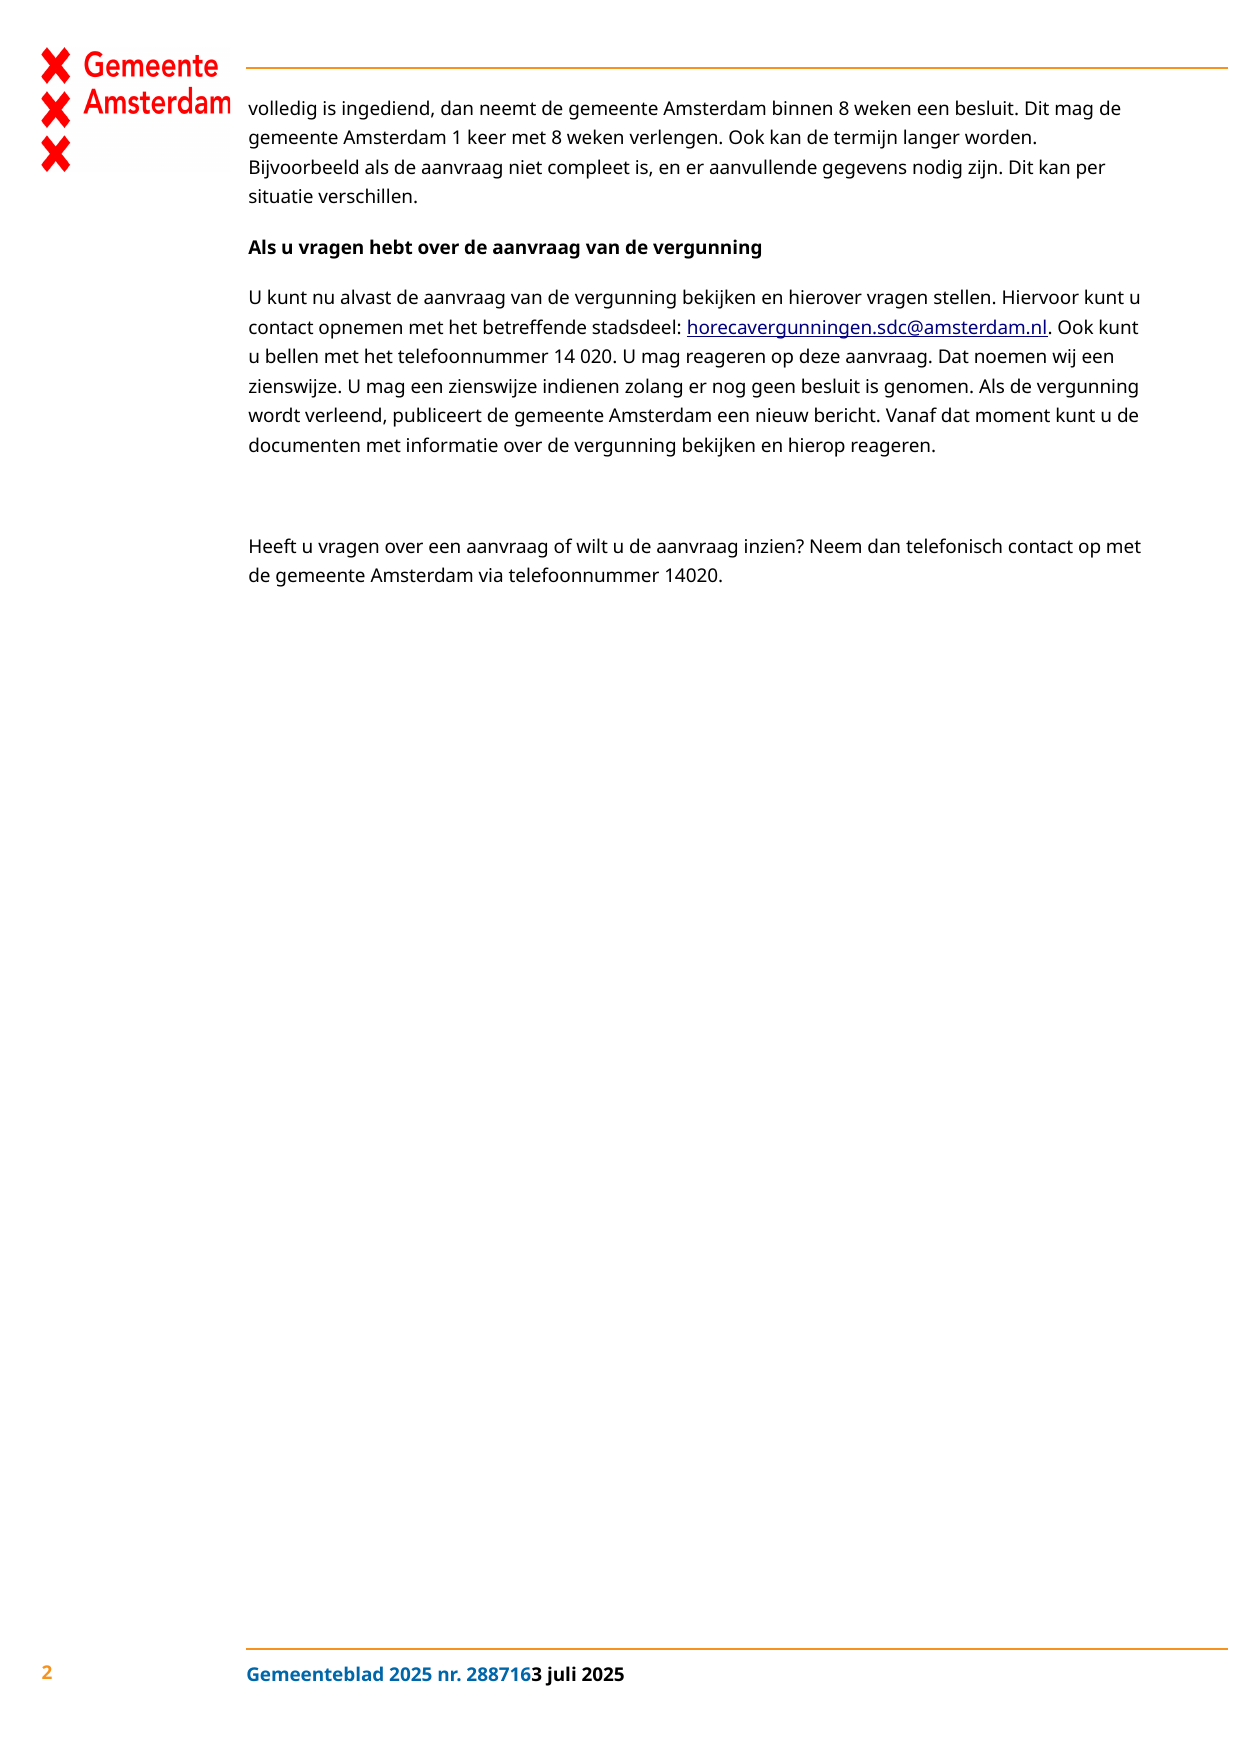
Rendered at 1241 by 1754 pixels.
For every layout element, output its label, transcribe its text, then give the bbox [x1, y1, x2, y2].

text volledig is ingediend, dan neemt de gemeente Amsterdam binnen 8 weken een besluit. Dit mag de gemeente Amsterdam 1 keer met 8 weken verlengen. Ook kan de termijn langer worden. Bijvoorbeeld als de aanvraag niet compleet is, en er aanvullende gegevens nodig zijn. Dit kan per situatie verschillen. [248, 95, 1152, 209]
picture [41, 47, 231, 172]
text U kunt nu alvast de aanvraag van de vergunning bekijken en hierover vragen stellen. Hiervoor kunt u contact opnemen met het betreffende stadsdeel: horecavergunningen.sdc@amsterdam.nl. Ook kunt u bellen met het telefoonnummer 14 020. U mag reageren op deze aanvraag. Dat noemen wij een zienswijze. U mag een zienswijze indienen zolang er nog geen besluit is genomen. Als de vergunning wordt verleend, publiceert de gemeente Amsterdam een nieuw bericht. Vanaf dat moment kunt u de documenten met informatie over de vergunning bekijken en hierop reageren. [248, 284, 1152, 458]
text Als u vragen hebt over de aanvraag van de vergunning [248, 234, 1152, 260]
text Heeft u vragen over een aanvraag of wilt u de aanvraag inzien? Neem dan telefonisch contact op met de gemeente Amsterdam via telefoonnummer 14020. [248, 533, 1152, 588]
